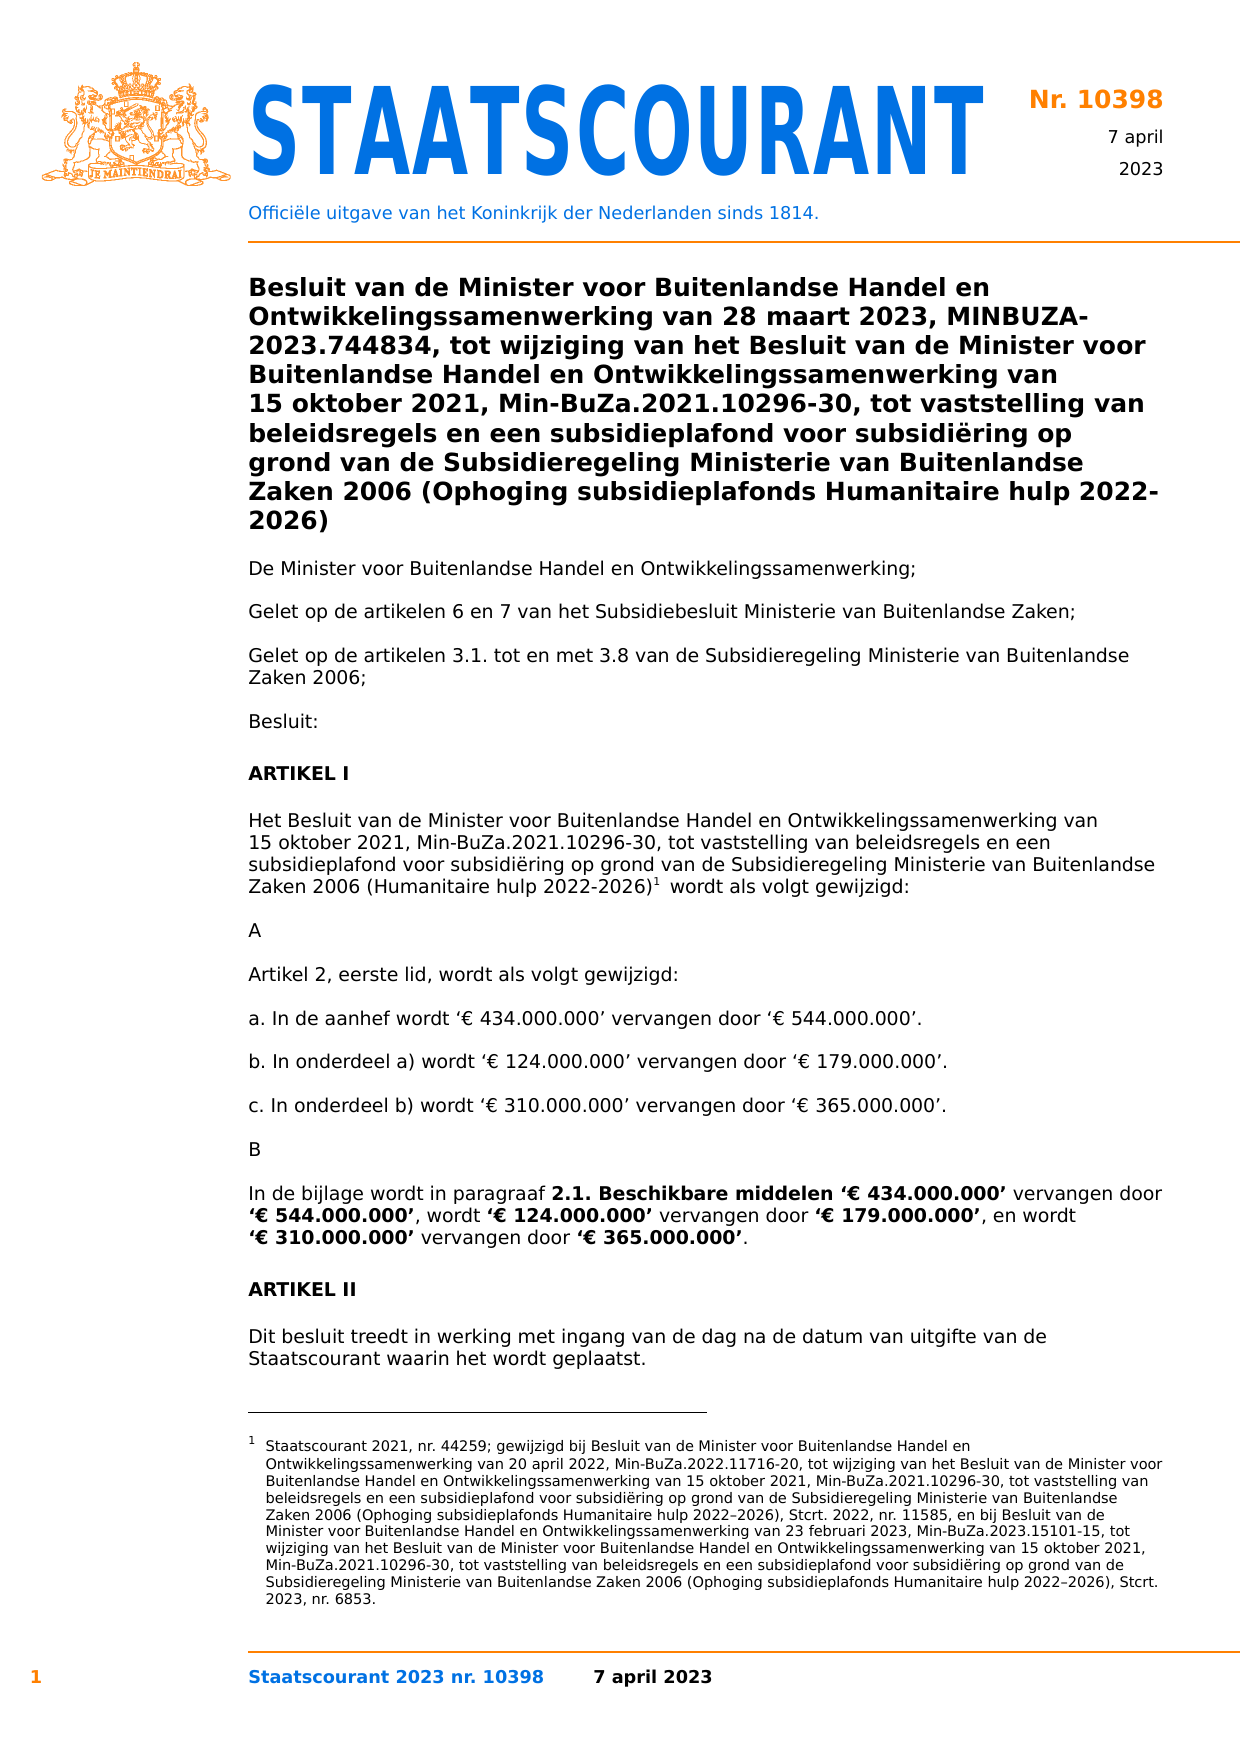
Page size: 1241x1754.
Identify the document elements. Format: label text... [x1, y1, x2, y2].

text a. In de aanhef wordt ‘€ 434.000.000’ vervangen door ‘€ 544.000.000’. [248, 1007, 1163, 1029]
text Artikel 2, eerste lid, wordt als volgt gewijzigd: [248, 963, 1163, 986]
table_header [25, 62, 248, 241]
text Besluit: [248, 711, 1163, 733]
text B [248, 1139, 1163, 1161]
text Gelet op de artikelen 6 en 7 van het Subsidiebesluit Ministerie van Buitenlandse Zaken; [248, 601, 1163, 623]
table_header Nr. 10398 [998, 62, 1240, 121]
text Dit besluit treedt in werking met ingang van de dag na de datum van uitgifte van de Staatscourant waarin het wordt geplaatst. [248, 1326, 1163, 1370]
table_cell Officiële uitgave van het Koninkrijk der Nederlanden sinds 1814. [248, 203, 1240, 241]
text A [248, 920, 1163, 942]
text In de bijlage wordt in paragraaf 2.1. Beschikbare middelen ‘€ 434.000.000’ vervangen door ‘€ 544.000.000’, wordt ‘€ 124.000.000’ vervangen door ‘€ 179.000.000’, en wordt ‘€ 310.000.000’ vervangen door ‘€ 365.000.000’. [248, 1183, 1163, 1249]
text De Minister voor Buitenlandse Handel en Ontwikkelingssamenwerking; [248, 557, 1163, 579]
subtitle Besluit van de Minister voor Buitenlandse Handel en Ontwikkelingssamenwerking van 28 maart 2023, MINBUZA-2023.744834, tot wijziging van het Besluit van de Minister voor Buitenlandse Handel en Ontwikkelingssamenwerking van 15 oktober 2021, Min-BuZa.2021.10296-30, tot vaststelling van beleidsregels en een subsidieplafond voor subsidiëring op grond van de Subsidieregeling Ministerie van Buitenlandse Zaken 2006 (Ophoging subsidieplafonds Humanitaire hulp 2022-2026) [248, 273, 1163, 536]
picture [41, 62, 231, 186]
text Het Besluit van de Minister voor Buitenlandse Handel en Ontwikkelingssamenwerking van 15 oktober 2021, Min-BuZa.2021.10296-30, tot vaststelling van beleidsregels en een subsidieplafond voor subsidiëring op grond van de Subsidieregeling Ministerie van Buitenlandse Zaken 2006 (Humanitaire hulp 2022-2026) wordt als volgt gewijzigd: [248, 810, 1163, 898]
text c. In onderdeel b) wordt ‘€ 310.000.000’ vervangen door ‘€ 365.000.000’. [248, 1095, 1163, 1117]
text Gelet op de artikelen 3.1. tot en met 3.8 van de Subsidieregeling Ministerie van Buitenlandse Zaken 2006; [248, 645, 1163, 689]
subtitle ARTIKEL I [248, 763, 1163, 785]
subtitle ARTIKEL II [248, 1279, 1163, 1301]
table_header STAATSCOURANT [248, 62, 998, 203]
table_cell 7 april [998, 121, 1240, 153]
table_cell 2023 [998, 153, 1240, 203]
text b. In onderdeel a) wordt ‘€ 124.000.000’ vervangen door ‘€ 179.000.000’. [248, 1051, 1163, 1073]
text Staatscourant 2021, nr. 44259; gewijzigd bij Besluit van de Minister voor Buitenlandse Handel en Ontwikkelingssamenwerking van 20 april 2022, Min-BuZa.2022.11716-20, tot wijziging van het Besluit van de Minister voor Buitenlandse Handel en Ontwikkelingssamenwerking van 15 oktober 2021, Min-BuZa.2021.10296-30, tot vaststelling van beleidsregels en een subsidieplafond voor subsidiëring op grond van de Subsidieregeling Ministerie van Buitenlandse Zaken 2006 (Ophoging subsidieplafonds Humanitaire hulp 2022–2026), Stcrt. 2022, nr. 11585, en bij Besluit van de Minister voor Buitenlandse Handel en Ontwikkelingssamenwerking van 23 februari 2023, Min-BuZa.2023.15101-15, tot wijziging van het Besluit van de Minister voor Buitenlandse Handel en Ontwikkelingssamenwerking van 15 oktober 2021, Min-BuZa.2021.10296-30, tot vaststelling van beleidsregels en een subsidieplafond voor subsidiëring op grond van de Subsidieregeling Ministerie van Buitenlandse Zaken 2006 (Ophoging subsidieplafonds Humanitaire hulp 2022–2026), Stcrt. 2023, nr. 6853. [248, 1434, 1163, 1608]
